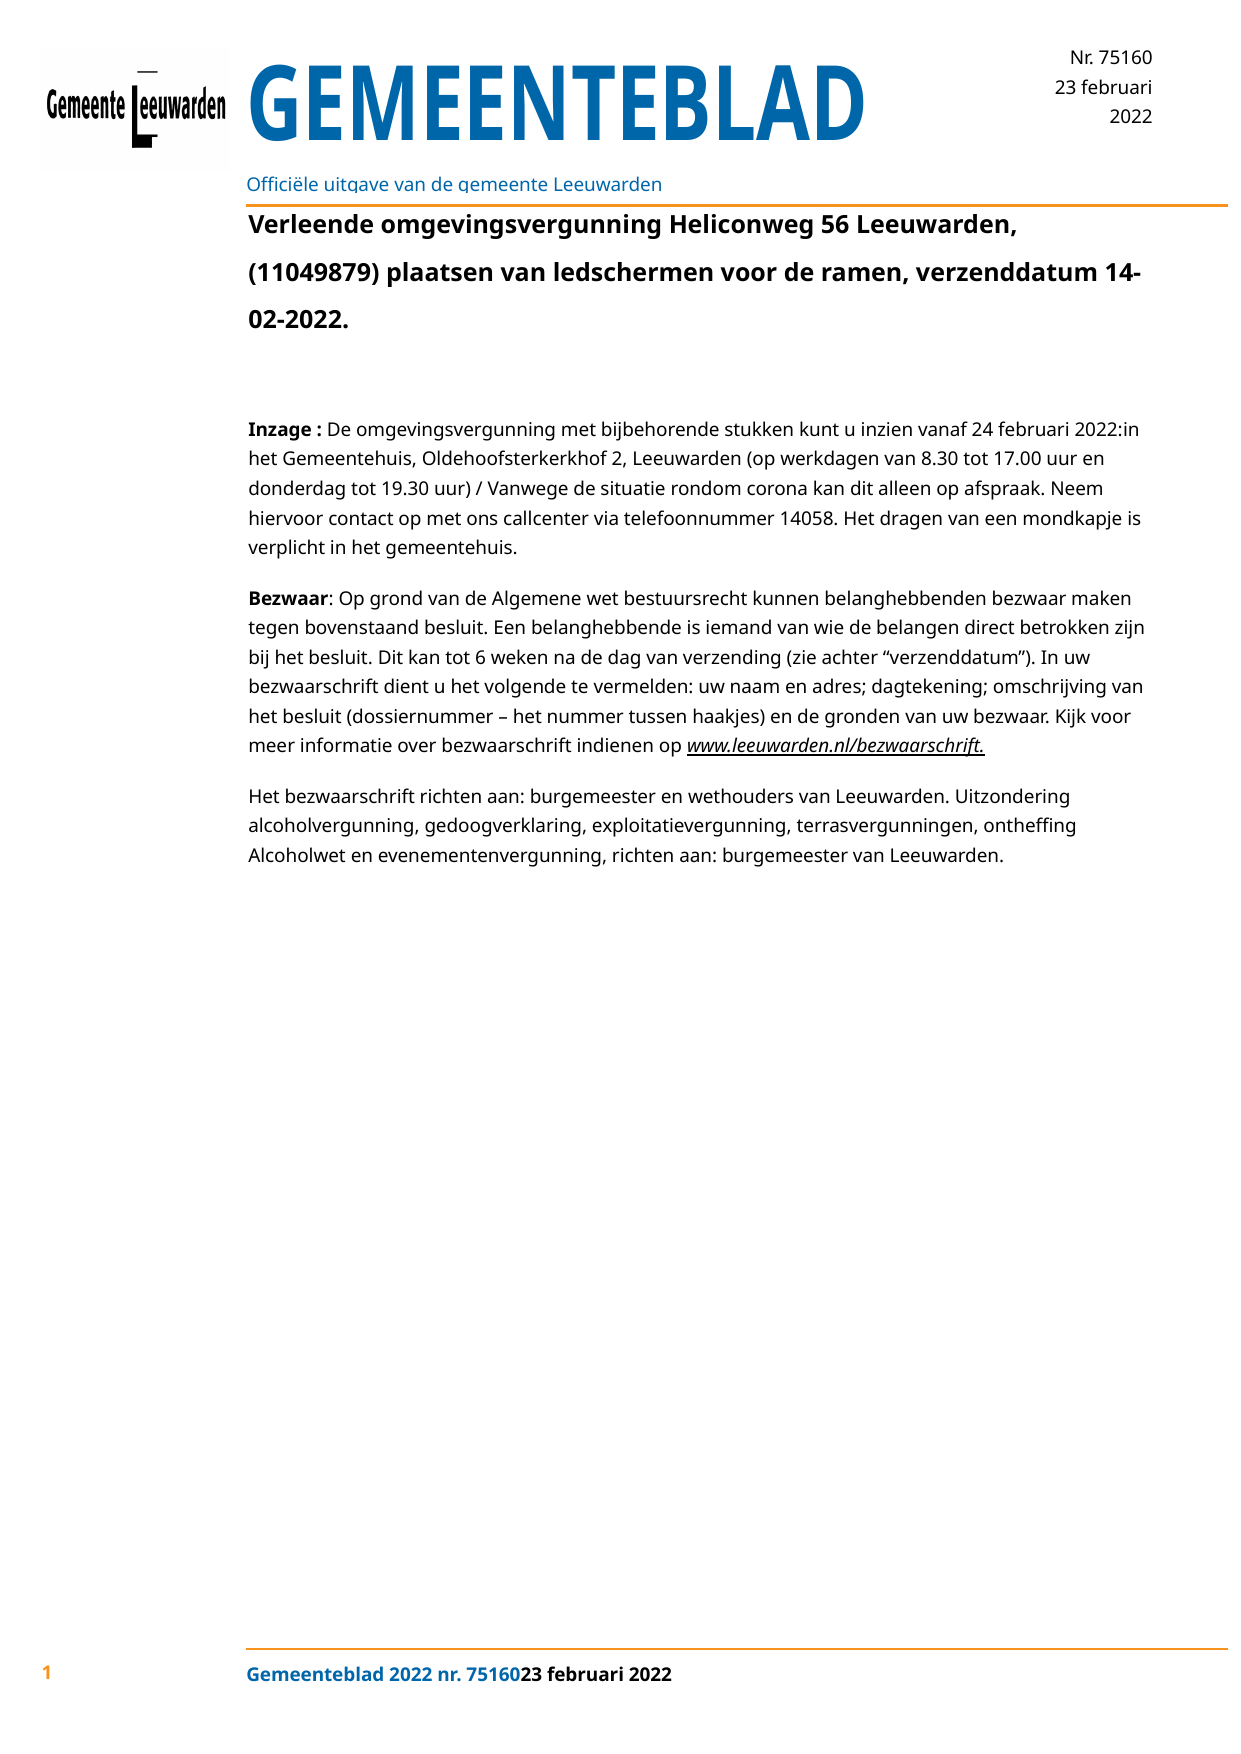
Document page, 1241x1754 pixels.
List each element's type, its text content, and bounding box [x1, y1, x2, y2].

text Verleende omgevingsvergunning Heliconweg 56 Leeuwarden, (11049879) plaatsen van ledschermen voor de ramen, verzenddatum 14-02-2022. [248, 207, 1152, 336]
picture [41, 47, 231, 172]
text Inzage : De omgevingsvergunning met bijbehorende stukken kunt u inzien vanaf 24 februari 2022:in het Gemeentehuis, Oldehoofsterkerkhof 2, Leeuwarden (op werkdagen van 8.30 tot 17.00 uur en donderdag tot 19.30 uur) / Vanwege de situatie rondom corona kan dit alleen op afspraak. Neem hiervoor contact op met ons callcenter via telefoonnummer 14058. Het dragen van een mondkapje is verplicht in het gemeentehuis. [248, 416, 1152, 560]
text Bezwaar: Op grond van de Algemene wet bestuursrecht kunnen belanghebbenden bezwaar maken tegen bovenstaand besluit. Een belanghebbende is iemand van wie de belangen direct betrokken zijn bij het besluit. Dit kan tot 6 weken na de dag van verzending (zie achter “verzenddatum”). In uw bezwaarschrift dient u het volgende te vermelden: uw naam en adres; dagtekening; omschrijving van het besluit (dossiernummer – het nummer tussen haakjes) en de gronden van uw bezwaar. Kijk voor meer informatie over bezwaarschrift indienen op www.leeuwarden.nl/bezwaarschrift. [248, 585, 1152, 758]
text Het bezwaarschrift richten aan: burgemeester en wethouders van Leeuwarden. Uitzondering alcoholvergunning, gedoogverklaring, exploitatievergunning, terrasvergunningen, ontheffing Alcoholwet en evenementenvergunning, richten aan: burgemeester van Leeuwarden. [248, 783, 1152, 868]
